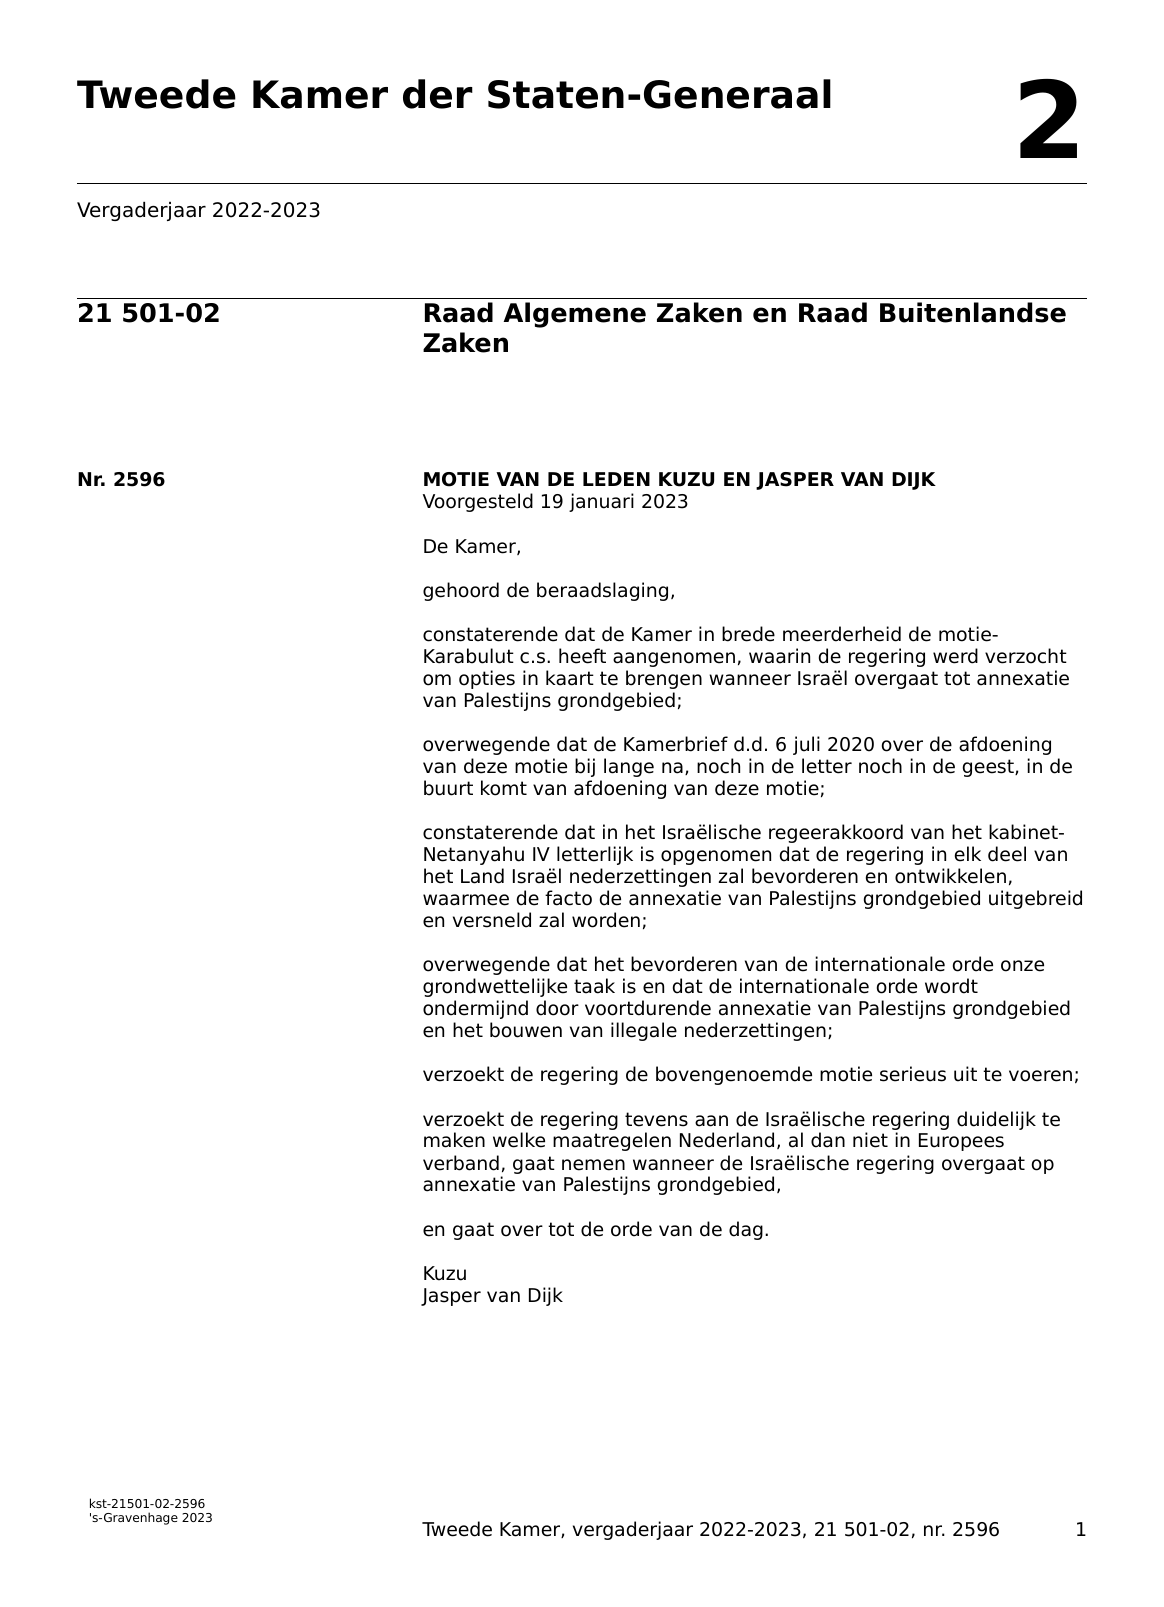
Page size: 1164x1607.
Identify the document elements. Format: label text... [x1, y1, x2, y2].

text verzoekt de regering de bovengenoemde motie serieus uit te voeren; [422, 1064, 1087, 1086]
subtitle Nr. 2596 MOTIE VAN DE LEDEN KUZU EN JASPER VAN DIJK [77, 469, 1087, 491]
text overwegende dat de Kamerbrief d.d. 6 juli 2020 over de afdoening van deze motie bij lange na, noch in de letter noch in de geest, in de buurt komt van afdoening van deze motie; [422, 734, 1087, 800]
subtitle 21 501-02 Raad Algemene Zaken en Raad Buitenlandse Zaken [77, 299, 1087, 358]
table_cell Vergaderjaar 2022-2023 [77, 184, 1087, 298]
text Voorgesteld 19 januari 2023 [422, 491, 1087, 513]
text Jasper van Dijk [422, 1285, 1087, 1307]
text overwegende dat het bevorderen van de internationale orde onze grondwettelijke taak is en dat de internationale orde wordt ondermijnd door voortdurende annexatie van Palestijns grondgebied en het bouwen van illegale nederzettingen; [422, 954, 1087, 1042]
text gehoord de beraadslaging, [422, 580, 1087, 602]
text constaterende dat de Kamer in brede meerderheid de motie-Karabulut c.s. heeft aangenomen, waarin de regering werd verzocht om opties in kaart te brengen wanneer Israël overgaat tot annexatie van Palestijns grondgebied; [422, 624, 1087, 712]
text 's-Gravenhage 2023 [88, 1511, 323, 1525]
text Kuzu [422, 1263, 1087, 1285]
text verzoekt de regering tevens aan de Israëlische regering duidelijk te maken welke maatregelen Nederland, al dan niet in Europees verband, gaat nemen wanneer de Israëlische regering overgaat op annexatie van Palestijns grondgebied, [422, 1108, 1087, 1196]
table_header 2 [886, 59, 1087, 183]
text constaterende dat in het Israëlische regeerakkoord van het kabinet-Netanyahu IV letterlijk is opgenomen dat de regering in elk deel van het Land Israël nederzettingen zal bevorderen en ontwikkelen, waarmee de facto de annexatie van Palestijns grondgebied uitgebreid en versneld zal worden; [422, 822, 1087, 932]
table_header Tweede Kamer der Staten-Generaal [77, 59, 886, 183]
text kst-21501-02-2596 [88, 1497, 323, 1511]
text De Kamer, [422, 536, 1087, 557]
text en gaat over tot de orde van de dag. [422, 1218, 1087, 1241]
